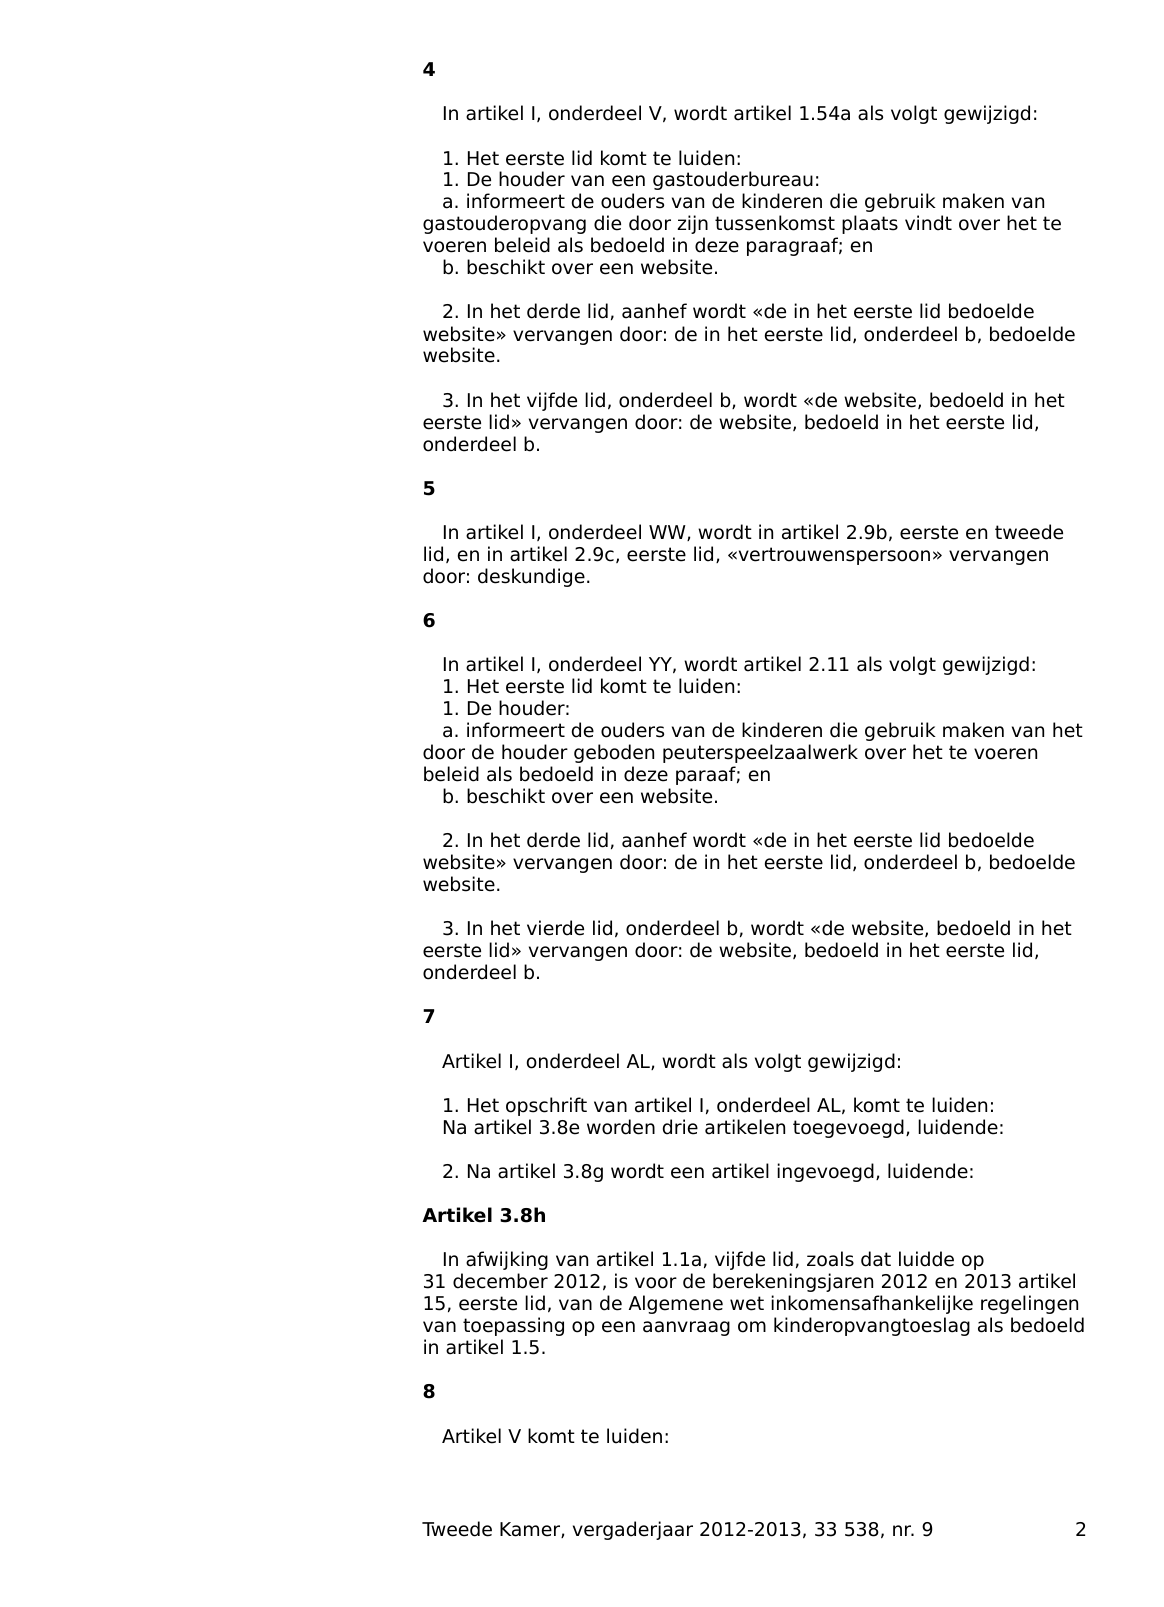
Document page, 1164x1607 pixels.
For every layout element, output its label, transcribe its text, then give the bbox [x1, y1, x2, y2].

text a. informeert de ouders van de kinderen die gebruik maken van gastouderopvang die door zijn tussenkomst plaats vindt over het te voeren beleid als bedoeld in deze paragraaf; en [422, 191, 1087, 257]
text In afwijking van artikel 1.1a, vijfde lid, zoals dat luidde op 31 december 2012, is voor de berekeningsjaren 2012 en 2013 artikel 15, eerste lid, van de Algemene wet inkomensafhankelijke regelingen van toepassing op een aanvraag om kinderopvangtoeslag als bedoeld in artikel 1.5. [422, 1249, 1087, 1359]
text 2. In het derde lid, aanhef wordt «de in het eerste lid bedoelde website» vervangen door: de in het eerste lid, onderdeel b, bedoelde website. [422, 830, 1087, 896]
subtitle 8 [422, 1381, 1087, 1403]
text b. beschikt over een website. [422, 786, 1087, 808]
subtitle 7 [422, 1006, 1087, 1028]
text Artikel V komt te luiden: [422, 1426, 1087, 1447]
text a. informeert de ouders van de kinderen die gebruik maken van het door de houder geboden peuterspeelzaalwerk over het te voeren beleid als bedoeld in deze paraaf; en [422, 720, 1087, 786]
text 2. Na artikel 3.8g wordt een artikel ingevoegd, luidende: [422, 1161, 1087, 1183]
text 1. Het opschrift van artikel I, onderdeel AL, komt te luiden: [422, 1095, 1087, 1117]
text 1. De houder van een gastouderbureau: [422, 169, 1087, 191]
subtitle 4 [422, 59, 1087, 81]
subtitle 5 [422, 478, 1087, 500]
text In artikel I, onderdeel YY, wordt artikel 2.11 als volgt gewijzigd: [422, 654, 1087, 676]
text 2. In het derde lid, aanhef wordt «de in het eerste lid bedoelde website» vervangen door: de in het eerste lid, onderdeel b, bedoelde website. [422, 301, 1087, 367]
subtitle 6 [422, 610, 1087, 632]
text 3. In het vierde lid, onderdeel b, wordt «de website, bedoeld in het eerste lid» vervangen door: de website, bedoeld in het eerste lid, onderdeel b. [422, 918, 1087, 984]
text 1. Het eerste lid komt te luiden: [422, 147, 1087, 169]
text Na artikel 3.8e worden drie artikelen toegevoegd, luidende: [422, 1117, 1087, 1139]
text 1. De houder: [422, 698, 1087, 720]
text 1. Het eerste lid komt te luiden: [422, 676, 1087, 698]
text 3. In het vijfde lid, onderdeel b, wordt «de website, bedoeld in het eerste lid» vervangen door: de website, bedoeld in het eerste lid, onderdeel b. [422, 389, 1087, 456]
subtitle Artikel 3.8h [422, 1205, 1087, 1227]
text In artikel I, onderdeel WW, wordt in artikel 2.9b, eerste en tweede lid, en in artikel 2.9c, eerste lid, «vertrouwenspersoon» vervangen door: deskundige. [422, 522, 1087, 588]
text b. beschikt over een website. [422, 257, 1087, 279]
text Artikel I, onderdeel AL, wordt als volgt gewijzigd: [422, 1051, 1087, 1073]
text In artikel I, onderdeel V, wordt artikel 1.54a als volgt gewijzigd: [422, 103, 1087, 125]
